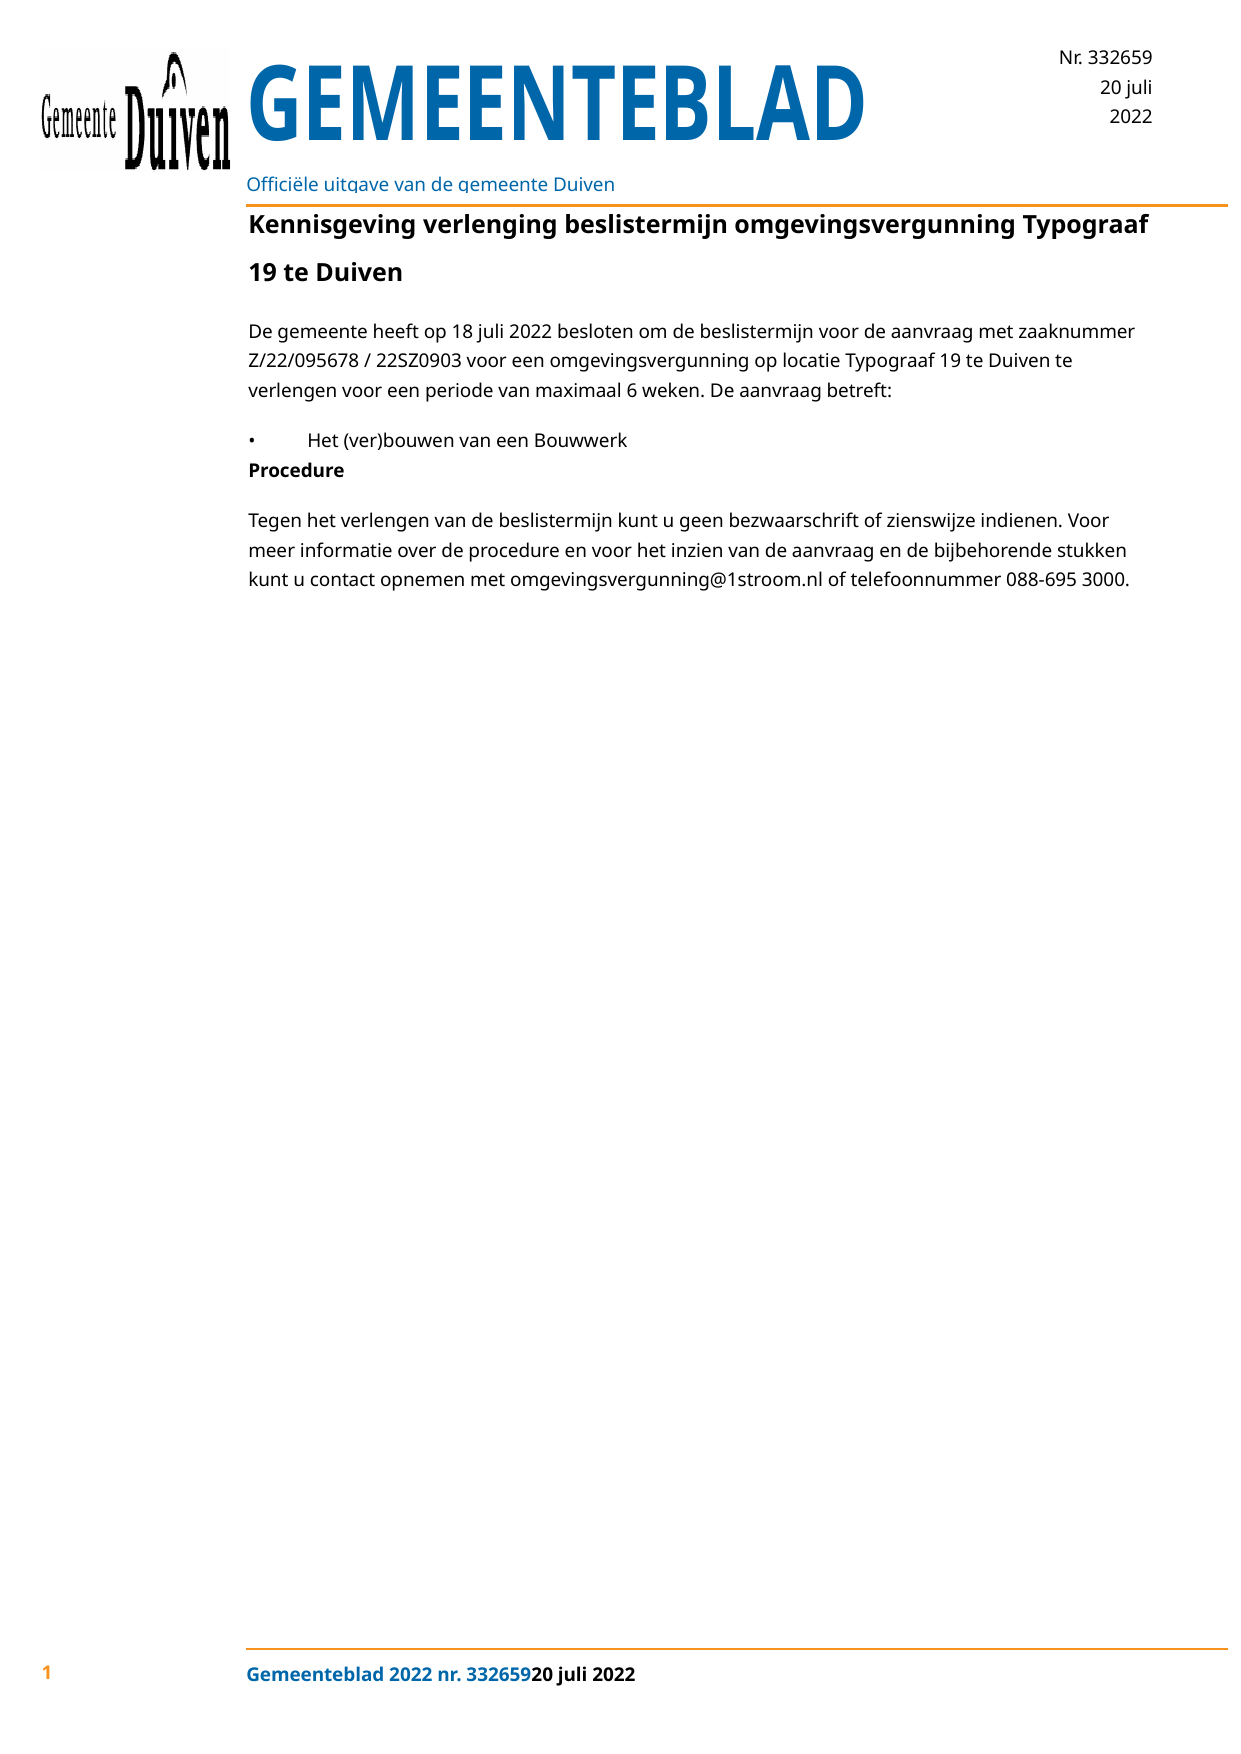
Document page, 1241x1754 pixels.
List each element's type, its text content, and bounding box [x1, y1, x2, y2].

text De gemeente heeft op 18 juli 2022 besloten om de beslistermijn voor de aanvraag met zaaknummer Z/22/095678 / 22SZ0903 voor een omgevingsvergunning op locatie Typograaf 19 te Duiven te verlengen voor een periode van maximaal 6 weken. De aanvraag betreft: [248, 318, 1152, 403]
text Kennisgeving verlenging beslistermijn omgevingsvergunning Typograaf 19 te Duiven [248, 207, 1152, 288]
list Het (ver)bouwen van een Bouwwerk [248, 427, 1152, 453]
text Tegen het verlengen van de beslistermijn kunt u geen bezwaarschrift of zienswijze indienen. Voor meer informatie over de procedure en voor het inzien van de aanvraag en de bijbehorende stukken kunt u contact opnemen met omgevingsvergunning@1stroom.nl of telefoonnummer 088-695 3000. [248, 507, 1152, 592]
text Procedure [248, 457, 1152, 483]
picture [41, 47, 231, 172]
